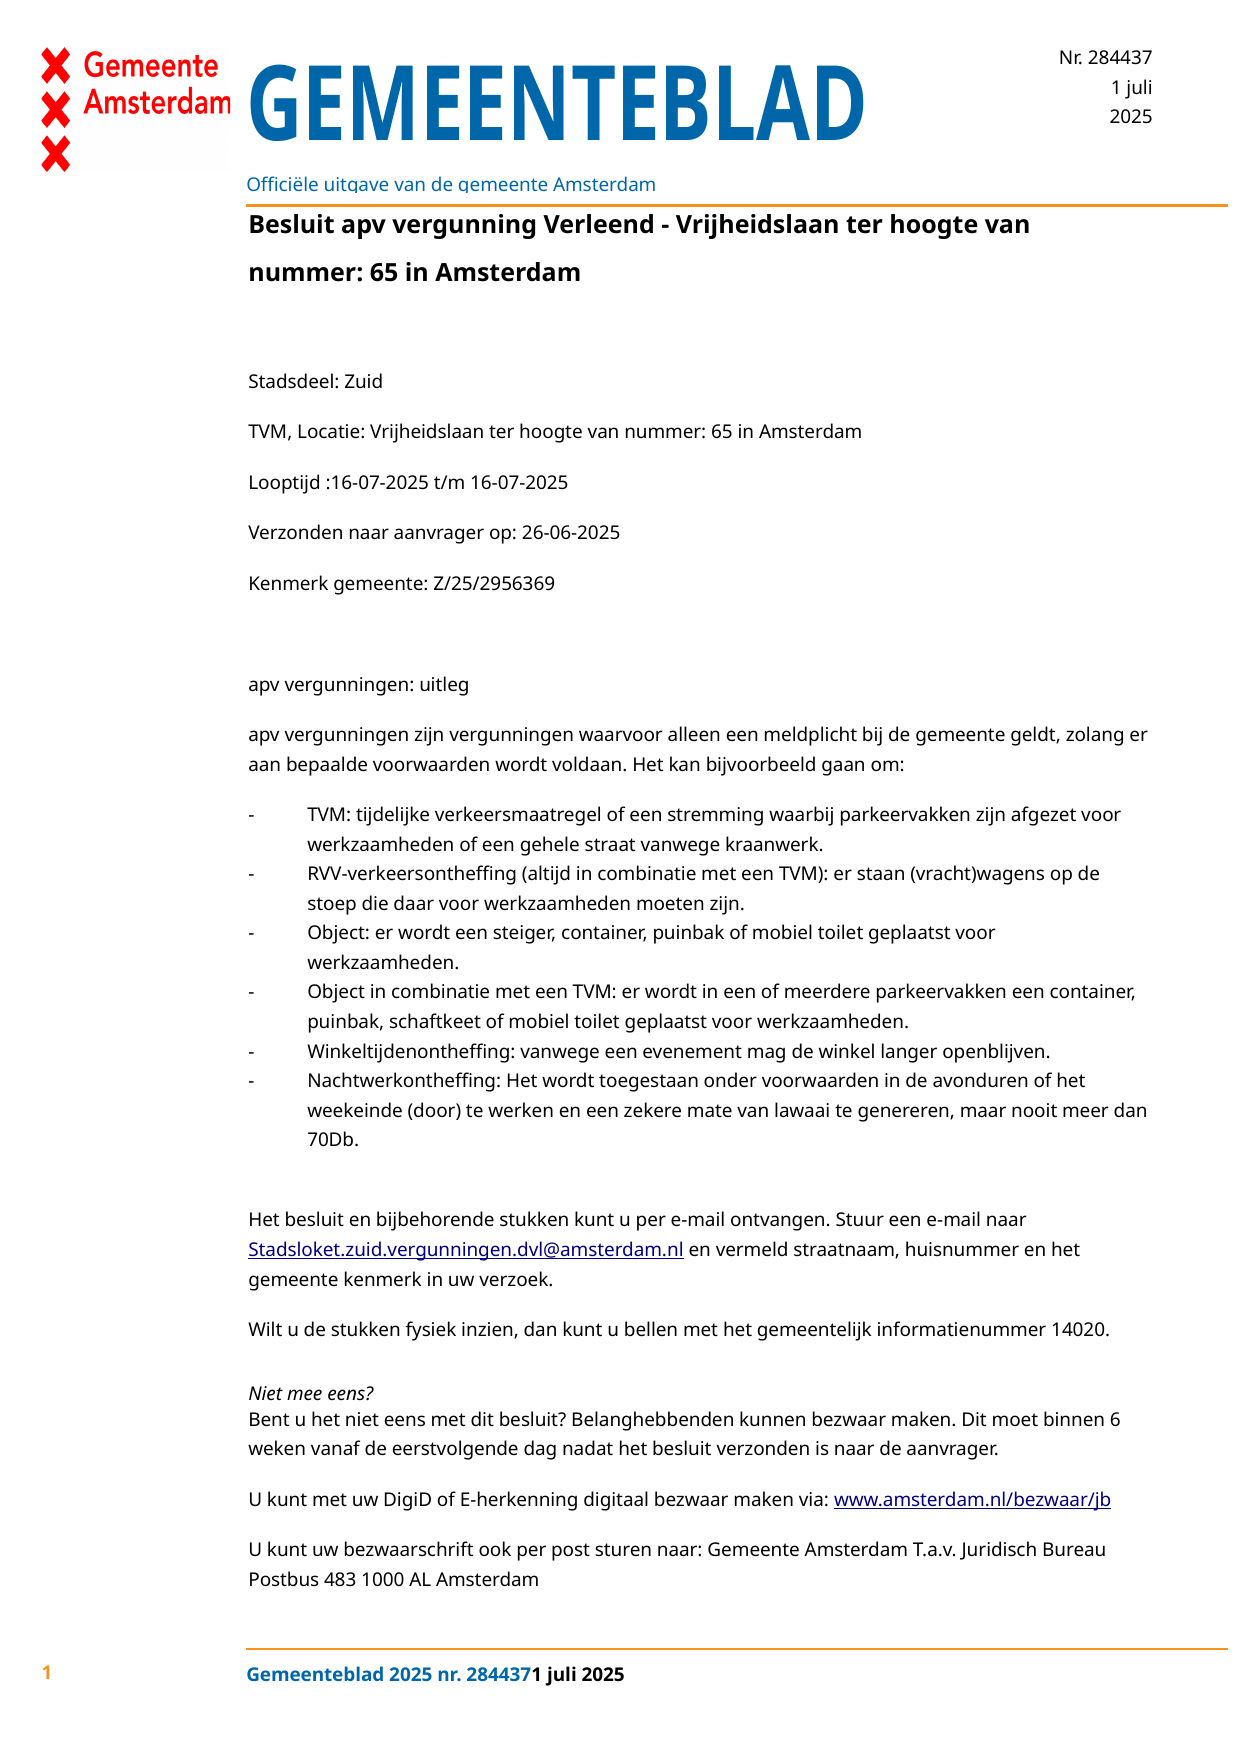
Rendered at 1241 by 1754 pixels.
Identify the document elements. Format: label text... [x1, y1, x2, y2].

text Het besluit en bijbehorende stukken kunt u per e-mail ontvangen. Stuur een e-mail naar Stadsloket.zuid.vergunningen.dvl@amsterdam.nl en vermeld straatnaam, huisnummer en het gemeente kenmerk in uw verzoek. [248, 1207, 1152, 1292]
list Winkeltijdenontheffing: vanwege een evenement mag de winkel langer openblijven. [248, 1038, 1152, 1064]
text Besluit apv vergunning Verleend - Vrijheidslaan ter hoogte van nummer: 65 in Amsterdam [248, 207, 1152, 288]
list Object in combinatie met een TVM: er wordt in een of meerdere parkeervakken een container, puinbak, schaftkeet of mobiel toilet geplaatst voor werkzaamheden. [248, 979, 1152, 1034]
text Verzonden naar aanvrager op: 26-06-2025 [248, 519, 1152, 545]
text apv vergunningen zijn vergunningen waarvoor alleen een meldplicht bij de gemeente geldt, zolang er aan bepaalde voorwaarden wordt voldaan. Het kan bijvoorbeeld gaan om: [248, 721, 1152, 777]
text Niet mee eens? [248, 1380, 1152, 1406]
text U kunt uw bezwaarschrift ook per post sturen naar: Gemeente Amsterdam T.a.v. Juridisch Bureau Postbus 483 1000 AL Amsterdam [248, 1536, 1152, 1592]
text apv vergunningen: uitleg [248, 671, 1152, 697]
picture [41, 47, 231, 172]
text Kenmerk gemeente: Z/25/2956369 [248, 570, 1152, 596]
list TVM: tijdelijke verkeersmaatregel of een stremming waarbij parkeervakken zijn afgezet voor werkzaamheden of een gehele straat vanwege kraanwerk. [248, 801, 1152, 857]
text Looptijd :16-07-2025 t/m 16-07-2025 [248, 469, 1152, 495]
text Wilt u de stukken fysiek inzien, dan kunt u bellen met het gemeentelijk informatienummer 14020. [248, 1316, 1152, 1342]
text Bent u het niet eens met dit besluit? Belanghebbenden kunnen bezwaar maken. Dit moet binnen 6 weken vanaf de eerstvolgende dag nadat het besluit verzonden is naar de aanvrager. [248, 1406, 1152, 1461]
list Object: er wordt een steiger, container, puinbak of mobiel toilet geplaatst voor werkzaamheden. [248, 919, 1152, 975]
list RVV-verkeersontheffing (altijd in combinatie met een TVM): er staan (vracht)wagens op de stoep die daar voor werkzaamheden moeten zijn. [248, 860, 1152, 916]
text U kunt met uw DigiD of E-herkenning digitaal bezwaar maken via: www.amsterdam.nl/bezwaar/jb [248, 1486, 1152, 1512]
list Nachtwerkontheffing: Het wordt toegestaan onder voorwaarden in de avonduren of het weekeinde (door) te werken en een zekere mate van lawaai te genereren, maar nooit meer dan 70Db. [248, 1067, 1152, 1152]
text Stadsdeel: Zuid [248, 368, 1152, 394]
text TVM, Locatie: Vrijheidslaan ter hoogte van nummer: 65 in Amsterdam [248, 419, 1152, 444]
